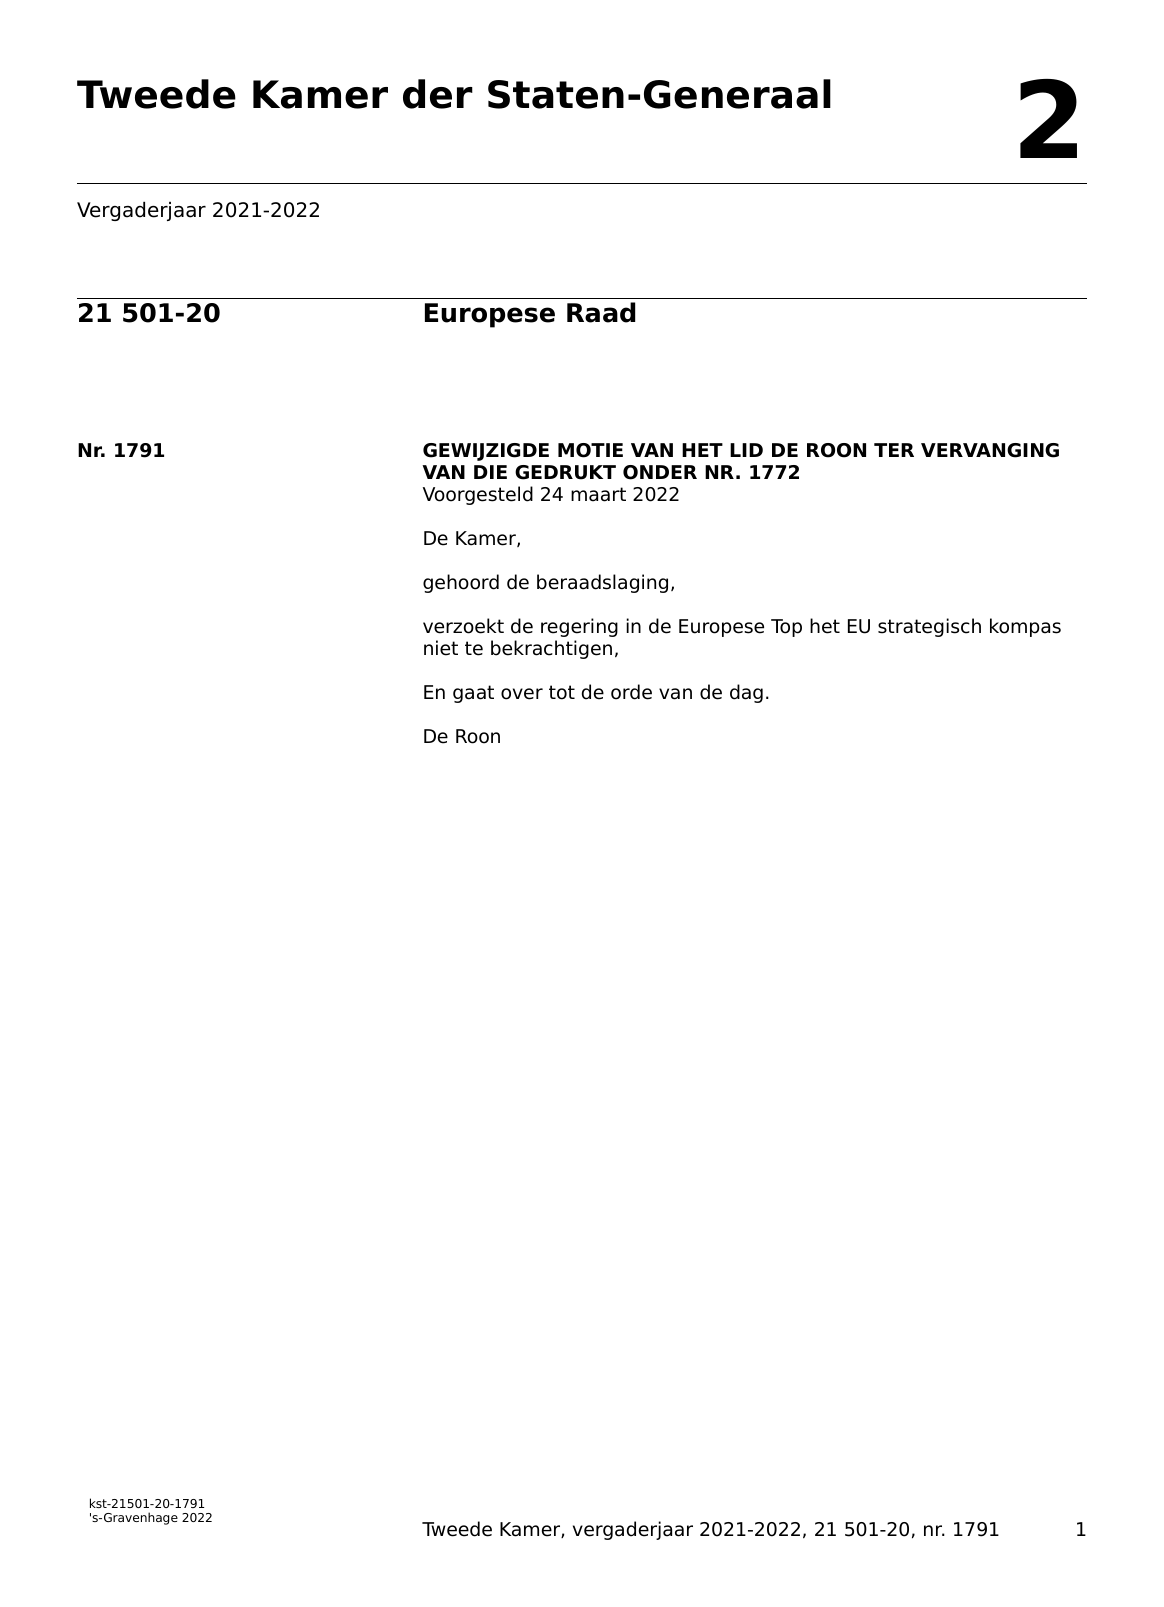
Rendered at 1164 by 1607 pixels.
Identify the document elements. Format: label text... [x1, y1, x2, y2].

text De Kamer, [422, 528, 1087, 550]
text En gaat over tot de orde van de dag. [422, 682, 1087, 704]
text Voorgesteld 24 maart 2022 [422, 484, 1087, 506]
text kst-21501-20-1791 [88, 1497, 323, 1511]
text 's-Gravenhage 2022 [88, 1511, 323, 1525]
text verzoekt de regering in de Europese Top het EU strategisch kompas niet te bekrachtigen, [422, 616, 1087, 660]
table_cell Vergaderjaar 2021-2022 [77, 184, 1087, 298]
table_header 2 [886, 59, 1087, 183]
table_header Tweede Kamer der Staten-Generaal [77, 59, 886, 183]
text gehoord de beraadslaging, [422, 572, 1087, 594]
subtitle Nr. 1791 GEWIJZIGDE MOTIE VAN HET LID DE ROON TER VERVANGING VAN DIE GEDRUKT ONDER NR. 1772 [77, 440, 1087, 484]
subtitle 21 501-20 Europese Raad [77, 299, 1087, 329]
text De Roon [422, 726, 1087, 748]
